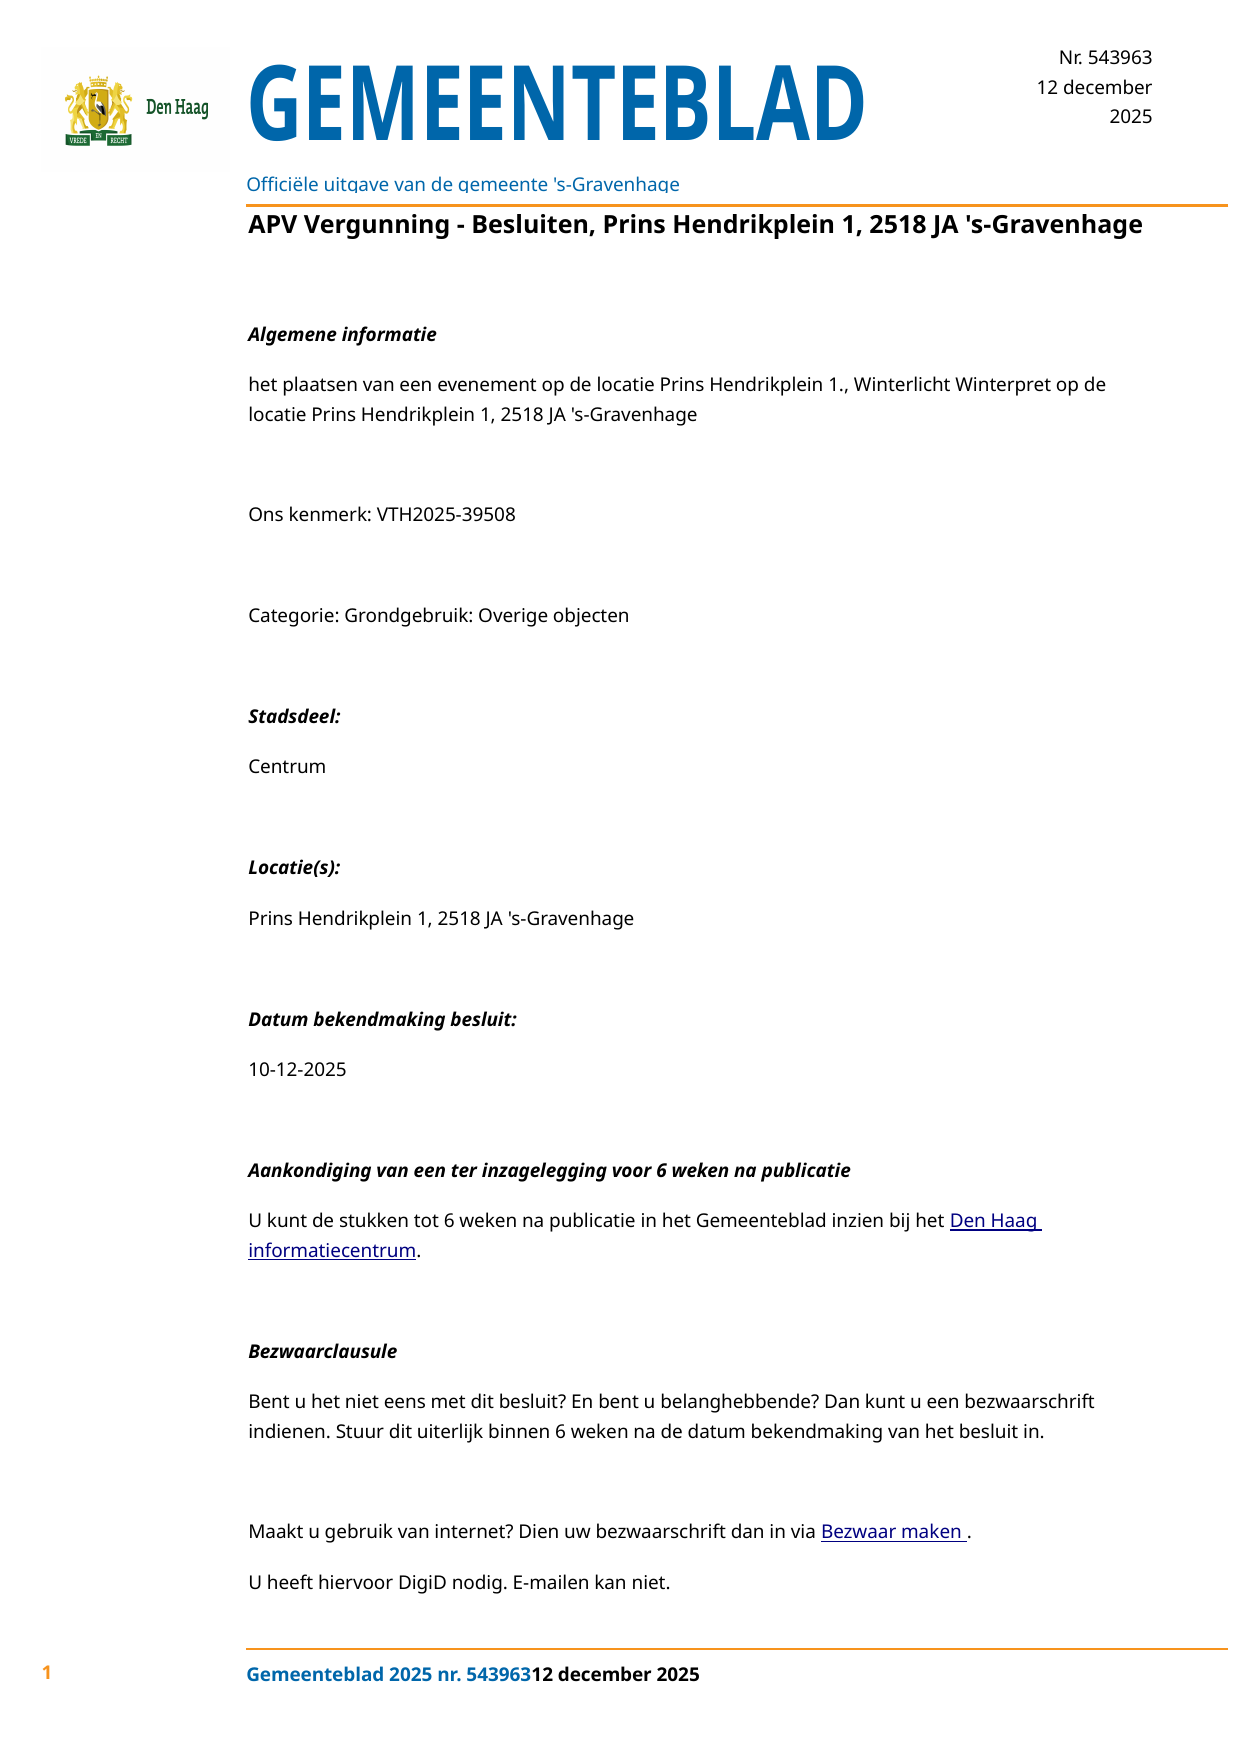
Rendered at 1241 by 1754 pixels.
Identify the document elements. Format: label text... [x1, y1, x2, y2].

text U kunt de stukken tot 6 weken na publicatie in het Gemeenteblad inzien bij het Den Haag informatiecentrum. [248, 1207, 1152, 1263]
text Maakt u gebruik van internet? Dien uw bezwaarschrift dan in via Bezwaar maken . [248, 1519, 1152, 1544]
text Prins Hendrikplein 1, 2518 JA 's-Gravenhage [248, 905, 1152, 931]
text 10-12-2025 [248, 1056, 1152, 1082]
text Algemene informatie [248, 321, 1152, 346]
text Datum bekendmaking besluit: [248, 1006, 1152, 1031]
text Stadsdeel: [248, 703, 1152, 729]
text het plaatsen van een evenement op de locatie Prins Hendrikplein 1., Winterlicht Winterpret op de locatie Prins Hendrikplein 1, 2518 JA 's-Gravenhage [248, 371, 1152, 426]
text Locatie(s): [248, 854, 1152, 880]
text U heeft hiervoor DigiD nodig. E-mailen kan niet. [248, 1569, 1152, 1595]
picture [41, 47, 231, 172]
text Bezwaarclausule [248, 1338, 1152, 1363]
text APV Vergunning - Besluiten, Prins Hendrikplein 1, 2518 JA 's-Gravenhage [248, 207, 1152, 241]
text Ons kenmerk: VTH2025-39508 [248, 502, 1152, 527]
text Centrum [248, 754, 1152, 779]
text Aankondiging van een ter inzagelegging voor 6 weken na publicatie [248, 1157, 1152, 1183]
text Bent u het niet eens met dit besluit? En bent u belanghebbende? Dan kunt u een bezwaarschrift indienen. Stuur dit uiterlijk binnen 6 weken na de datum bekendmaking van het besluit in. [248, 1388, 1152, 1443]
text Categorie: Grondgebruik: Overige objecten [248, 602, 1152, 628]
